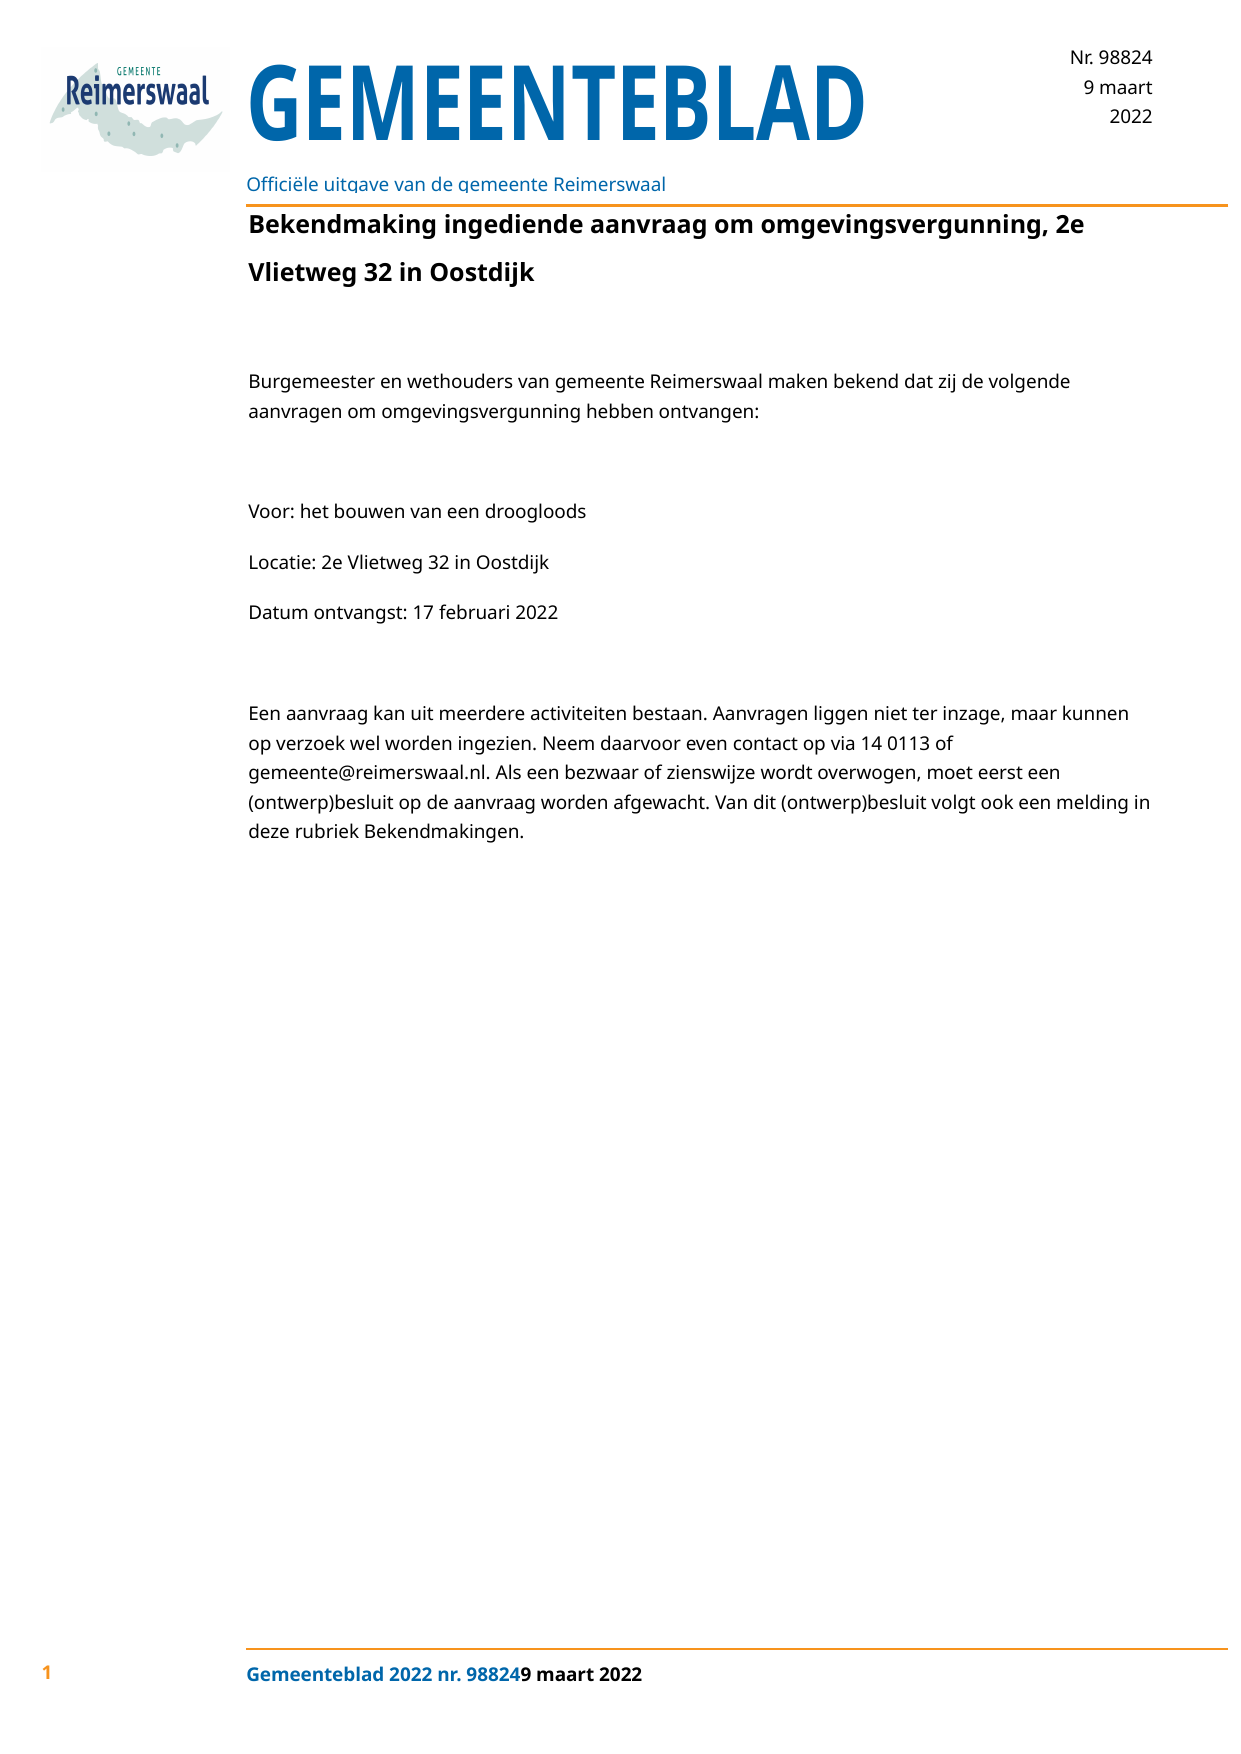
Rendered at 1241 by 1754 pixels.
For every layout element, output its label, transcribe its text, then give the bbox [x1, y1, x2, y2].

picture [41, 47, 231, 172]
text Bekendmaking ingediende aanvraag om omgevingsvergunning, 2e Vlietweg 32 in Oostdijk [248, 207, 1152, 288]
text Een aanvraag kan uit meerdere activiteiten bestaan. Aanvragen liggen niet ter inzage, maar kunnen op verzoek wel worden ingezien. Neem daarvoor even contact op via 14 0113 of gemeente@reimerswaal.nl. Als een bezwaar of zienswijze wordt overwogen, moet eerst een (ontwerp)besluit op de aanvraag worden afgewacht. Van dit (ontwerp)besluit volgt ook een melding in deze rubriek Bekendmakingen. [248, 700, 1152, 844]
text Burgemeester en wethouders van gemeente Reimerswaal maken bekend dat zij de volgende aanvragen om omgevingsvergunning hebben ontvangen: [248, 368, 1152, 424]
text Voor: het bouwen van een droogloods [248, 499, 1152, 524]
text Locatie: 2e Vlietweg 32 in Oostdijk [248, 549, 1152, 575]
text Datum ontvangst: 17 februari 2022 [248, 599, 1152, 625]
